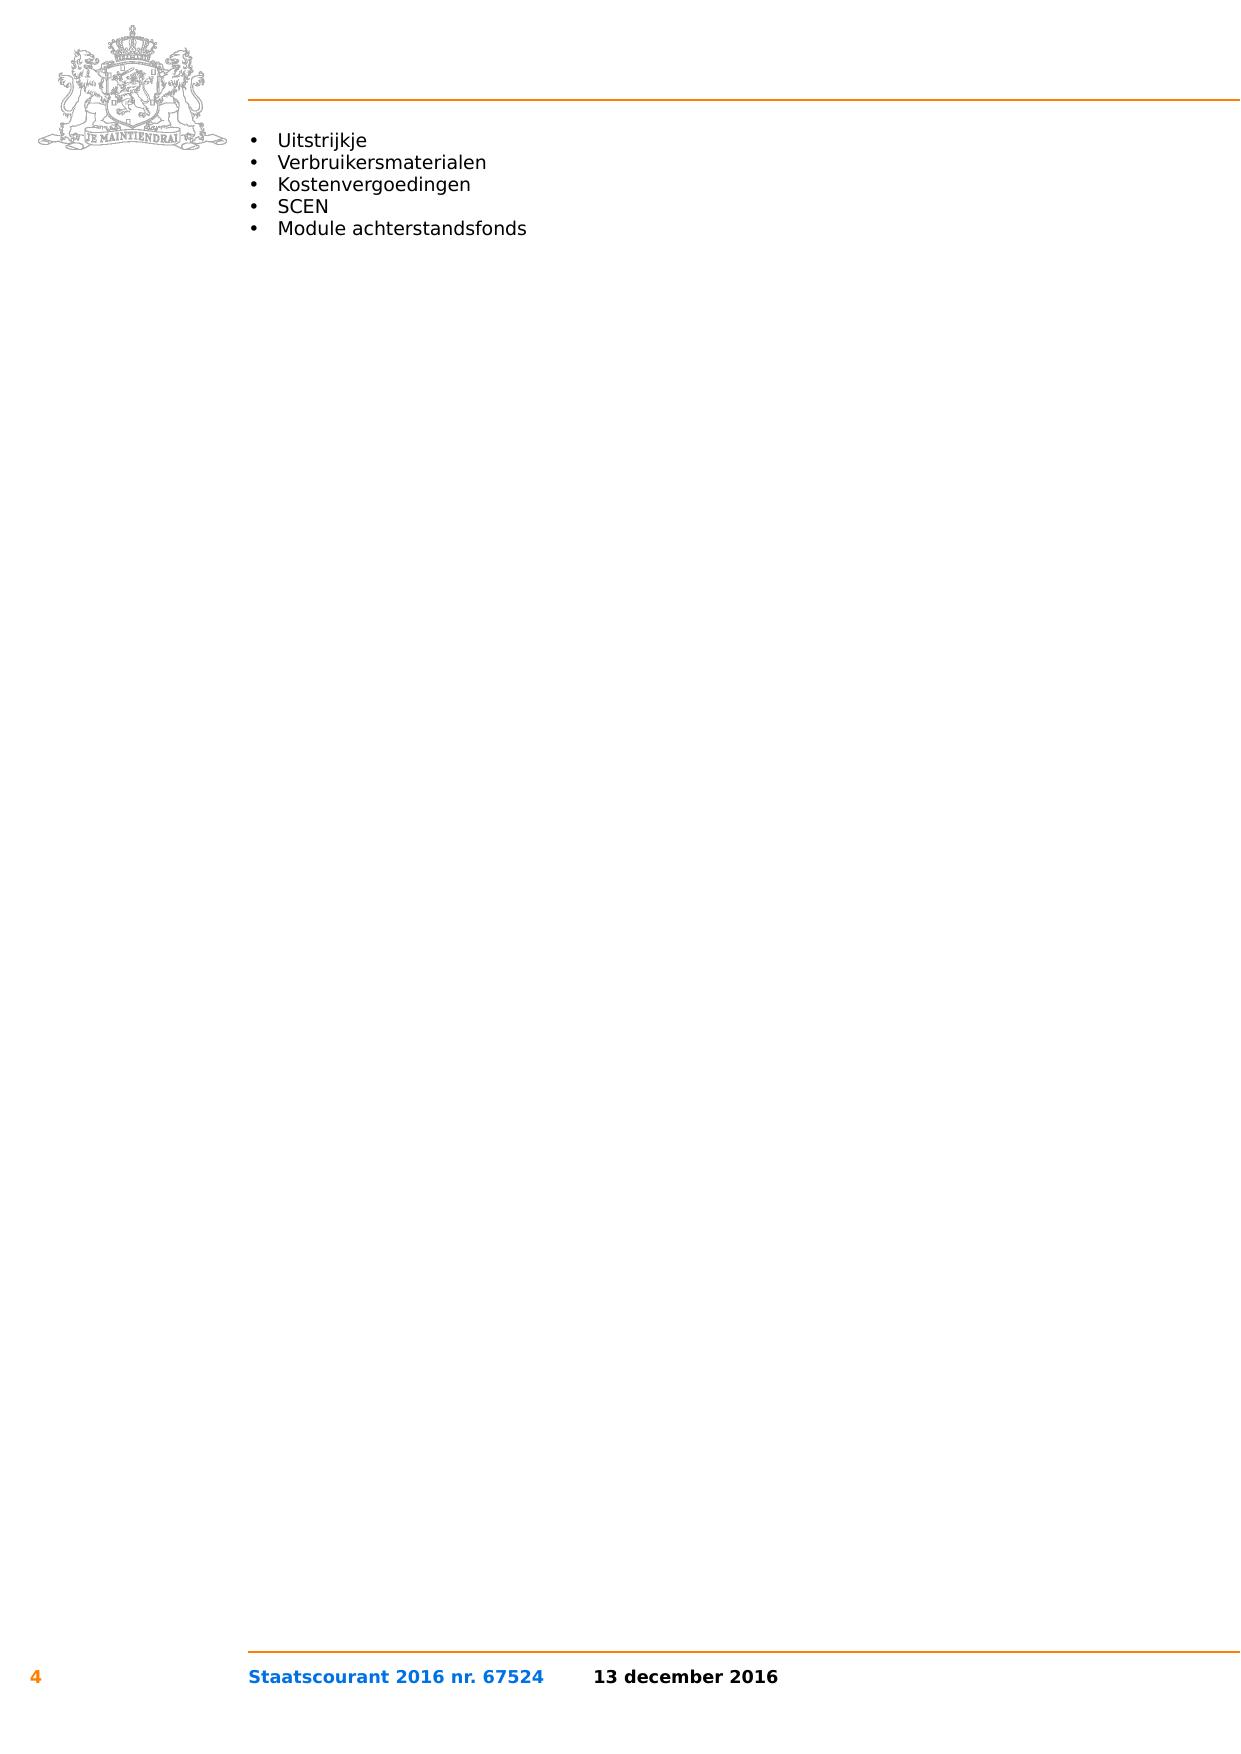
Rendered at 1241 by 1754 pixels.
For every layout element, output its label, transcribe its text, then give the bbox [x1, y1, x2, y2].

text • Kostenvergoedingen [248, 174, 1163, 196]
picture [38, 25, 227, 150]
text • Verbruikersmaterialen [248, 152, 1163, 174]
text • Module achterstandsfonds [248, 218, 1163, 240]
text • Uitstrijkje [248, 130, 1163, 152]
text • SCEN [248, 196, 1163, 218]
